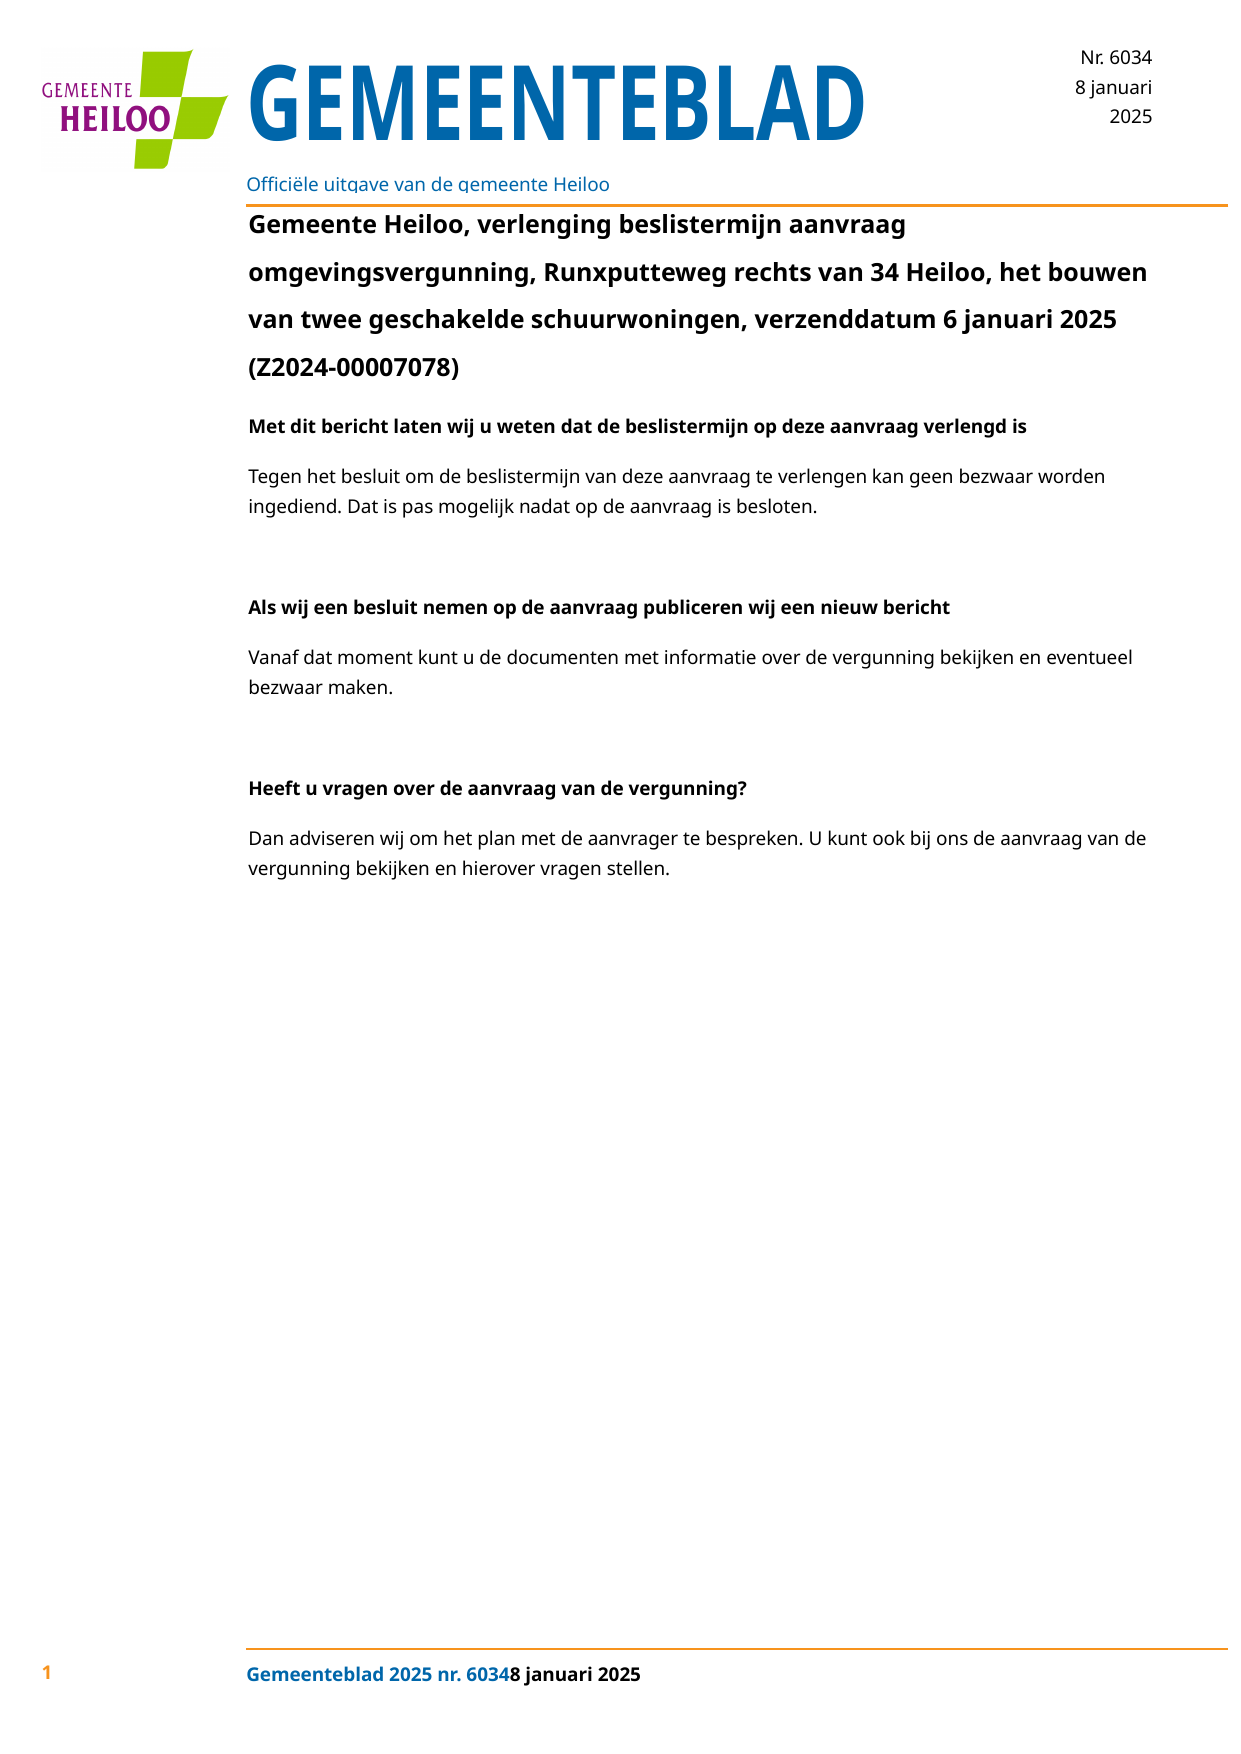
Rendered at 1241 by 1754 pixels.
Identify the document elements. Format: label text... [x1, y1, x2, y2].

picture [41, 47, 231, 172]
text Heeft u vragen over de aanvraag van de vergunning? [248, 775, 1152, 801]
text Met dit bericht laten wij u weten dat de beslistermijn op deze aanvraag verlengd is [248, 413, 1152, 439]
text Gemeente Heiloo, verlenging beslistermijn aanvraag omgevingsvergunning, Runxputteweg rechts van 34 Heiloo, het bouwen van twee geschakelde schuurwoningen, verzenddatum 6 januari 2025 (Z2024-00007078) [248, 207, 1152, 384]
text Tegen het besluit om de beslistermijn van deze aanvraag te verlengen kan geen bezwaar worden ingediend. Dat is pas mogelijk nadat op de aanvraag is besloten. [248, 463, 1152, 519]
text Als wij een besluit nemen op de aanvraag publiceren wij een nieuw bericht [248, 594, 1152, 620]
text Vanaf dat moment kunt u de documenten met informatie over de vergunning bekijken en eventueel bezwaar maken. [248, 644, 1152, 700]
text Dan adviseren wij om het plan met de aanvrager te bespreken. U kunt ook bij ons de aanvraag van de vergunning bekijken en hierover vragen stellen. [248, 825, 1152, 881]
